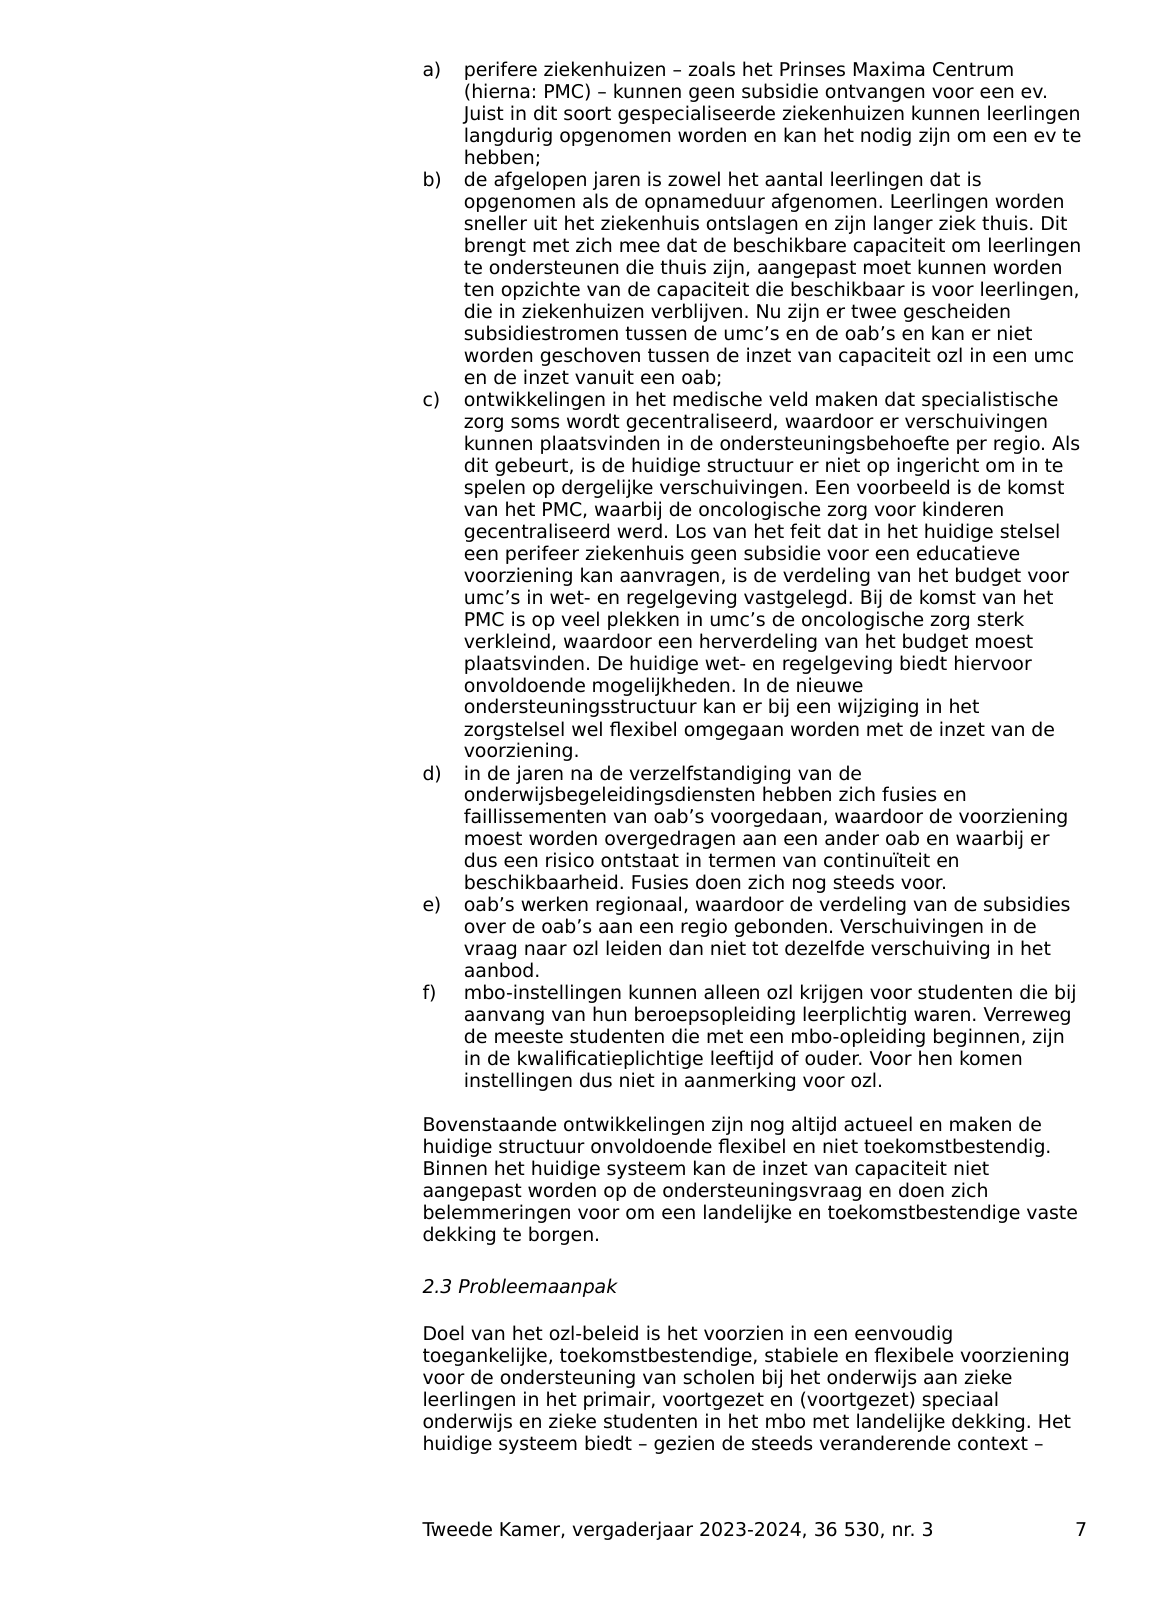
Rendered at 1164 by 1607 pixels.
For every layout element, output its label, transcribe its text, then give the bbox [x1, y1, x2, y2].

text e) oab’s werken regionaal, waardoor de verdeling van de subsidies over de oab’s aan een regio gebonden. Verschuivingen in de vraag naar ozl leiden dan niet tot dezelfde verschuiving in het aanbod. [422, 894, 1087, 982]
text Bovenstaande ontwikkelingen zijn nog altijd actueel en maken de huidige structuur onvoldoende flexibel en niet toekomstbestendig. Binnen het huidige systeem kan de inzet van capaciteit niet aangepast worden op de ondersteuningsvraag en doen zich belemmeringen voor om een landelijke en toekomstbestendige vaste dekking te borgen. [422, 1114, 1087, 1246]
text d) in de jaren na de verzelfstandiging van de onderwijsbegeleidingsdiensten hebben zich fusies en faillissementen van oab’s voorgedaan, waardoor de voorziening moest worden overgedragen aan een ander oab en waarbij er dus een risico ontstaat in termen van continuïteit en beschikbaarheid. Fusies doen zich nog steeds voor. [422, 762, 1087, 894]
subtitle 2.3 Probleemaanpak [422, 1276, 1087, 1298]
text b) de afgelopen jaren is zowel het aantal leerlingen dat is opgenomen als de opnameduur afgenomen. Leerlingen worden sneller uit het ziekenhuis ontslagen en zijn langer ziek thuis. Dit brengt met zich mee dat de beschikbare capaciteit om leerlingen te ondersteunen die thuis zijn, aangepast moet kunnen worden ten opzichte van de capaciteit die beschikbaar is voor leerlingen, die in ziekenhuizen verblijven. Nu zijn er twee gescheiden subsidiestromen tussen de umc’s en de oab’s en kan er niet worden geschoven tussen de inzet van capaciteit ozl in een umc en de inzet vanuit een oab; [422, 169, 1087, 389]
text c) ontwikkelingen in het medische veld maken dat specialistische zorg soms wordt gecentraliseerd, waardoor er verschuivingen kunnen plaatsvinden in de ondersteuningsbehoefte per regio. Als dit gebeurt, is de huidige structuur er niet op ingericht om in te spelen op dergelijke verschuivingen. Een voorbeeld is de komst van het PMC, waarbij de oncologische zorg voor kinderen gecentraliseerd werd. Los van het feit dat in het huidige stelsel een perifeer ziekenhuis geen subsidie voor een educatieve voorziening kan aanvragen, is de verdeling van het budget voor umc’s in wet- en regelgeving vastgelegd. Bij de komst van het PMC is op veel plekken in umc’s de oncologische zorg sterk verkleind, waardoor een herverdeling van het budget moest plaatsvinden. De huidige wet- en regelgeving biedt hiervoor onvoldoende mogelijkheden. In de nieuwe ondersteuningsstructuur kan er bij een wijziging in het zorgstelsel wel flexibel omgegaan worden met de inzet van de voorziening. [422, 389, 1087, 762]
text Doel van het ozl-beleid is het voorzien in een eenvoudig toegankelijke, toekomstbestendige, stabiele en flexibele voorziening voor de ondersteuning van scholen bij het onderwijs aan zieke leerlingen in het primair, voortgezet en (voortgezet) speciaal onderwijs en zieke studenten in het mbo met landelijke dekking. Het huidige systeem biedt – gezien de steeds veranderende context – [422, 1323, 1087, 1455]
text f) mbo-instellingen kunnen alleen ozl krijgen voor studenten die bij aanvang van hun beroepsopleiding leerplichtig waren. Verreweg de meeste studenten die met een mbo-opleiding beginnen, zijn in de kwalificatieplichtige leeftijd of ouder. Voor hen komen instellingen dus niet in aanmerking voor ozl. [422, 982, 1087, 1092]
text a) perifere ziekenhuizen – zoals het Prinses Maxima Centrum (hierna: PMC) – kunnen geen subsidie ontvangen voor een ev. Juist in dit soort gespecialiseerde ziekenhuizen kunnen leerlingen langdurig opgenomen worden en kan het nodig zijn om een ev te hebben; [422, 59, 1087, 169]
